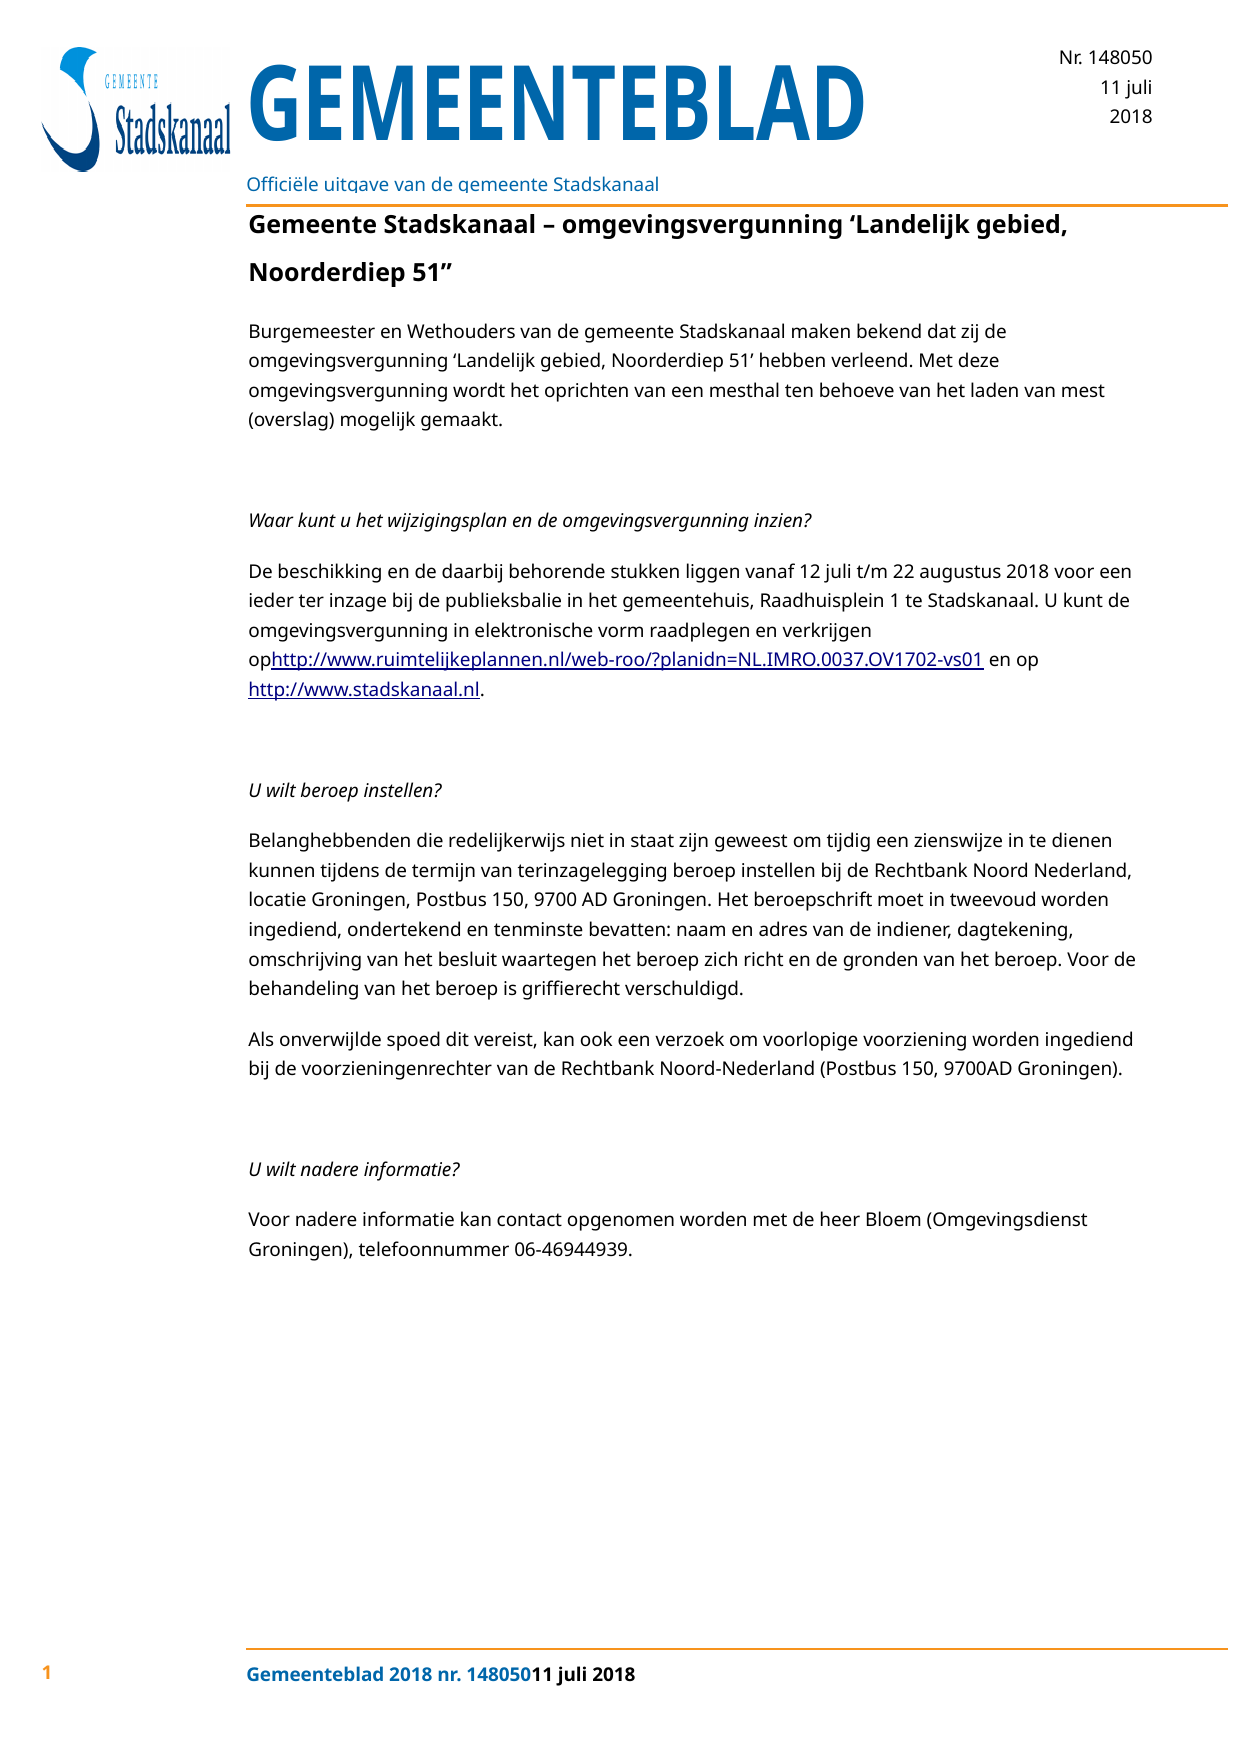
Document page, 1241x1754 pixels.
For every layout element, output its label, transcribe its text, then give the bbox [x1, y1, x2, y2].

picture [41, 47, 231, 172]
text Belanghebbenden die redelijkerwijs niet in staat zijn geweest om tijdig een zienswijze in te dienen kunnen tijdens de termijn van terinzagelegging beroep instellen bij de Rechtbank Noord Nederland, locatie Groningen, Postbus 150, 9700 AD Groningen. Het beroepschrift moet in tweevoud worden ingediend, ondertekend en tenminste bevatten: naam en adres van de indiener, dagtekening, omschrijving van het besluit waartegen het beroep zich richt en de gronden van het beroep. Voor de behandeling van het beroep is griffierecht verschuldigd. [248, 827, 1152, 1001]
text Gemeente Stadskanaal – omgevingsvergunning ‘Landelijk gebied, Noorderdiep 51” [248, 207, 1152, 288]
text Waar kunt u het wijzigingsplan en de omgevingsvergunning inzien? [248, 507, 1152, 533]
text U wilt beroep instellen? [248, 777, 1152, 803]
text Burgemeester en Wethouders van de gemeente Stadskanaal maken bekend dat zij de omgevingsvergunning ‘Landelijk gebied, Noorderdiep 51’ hebben verleend. Met deze omgevingsvergunning wordt het oprichten van een mesthal ten behoeve van het laden van mest (overslag) mogelijk gemaakt. [248, 318, 1152, 432]
text Voor nadere informatie kan contact opgenomen worden met de heer Bloem (Omgevingsdienst Groningen), telefoonnummer 06-46944939. [248, 1207, 1152, 1262]
text U wilt nadere informatie? [248, 1156, 1152, 1182]
text Als onverwijlde spoed dit vereist, kan ook een verzoek om voorlopige voorziening worden ingediend bij de voorzieningenrechter van de Rechtbank Noord-Nederland (Postbus 150, 9700AD Groningen). [248, 1026, 1152, 1081]
text De beschikking en de daarbij behorende stukken liggen vanaf 12 juli t/m 22 augustus 2018 voor een ieder ter inzage bij de publieksbalie in het gemeentehuis, Raadhuisplein 1 te Stadskanaal. U kunt de omgevingsvergunning in elektronische vorm raadplegen en verkrijgen ophttp://www.ruimtelijkeplannen.nl/web-roo/?planidn=NL.IMRO.0037.OV1702-vs01 en op http://www.stadskanaal.nl. [248, 558, 1152, 702]
